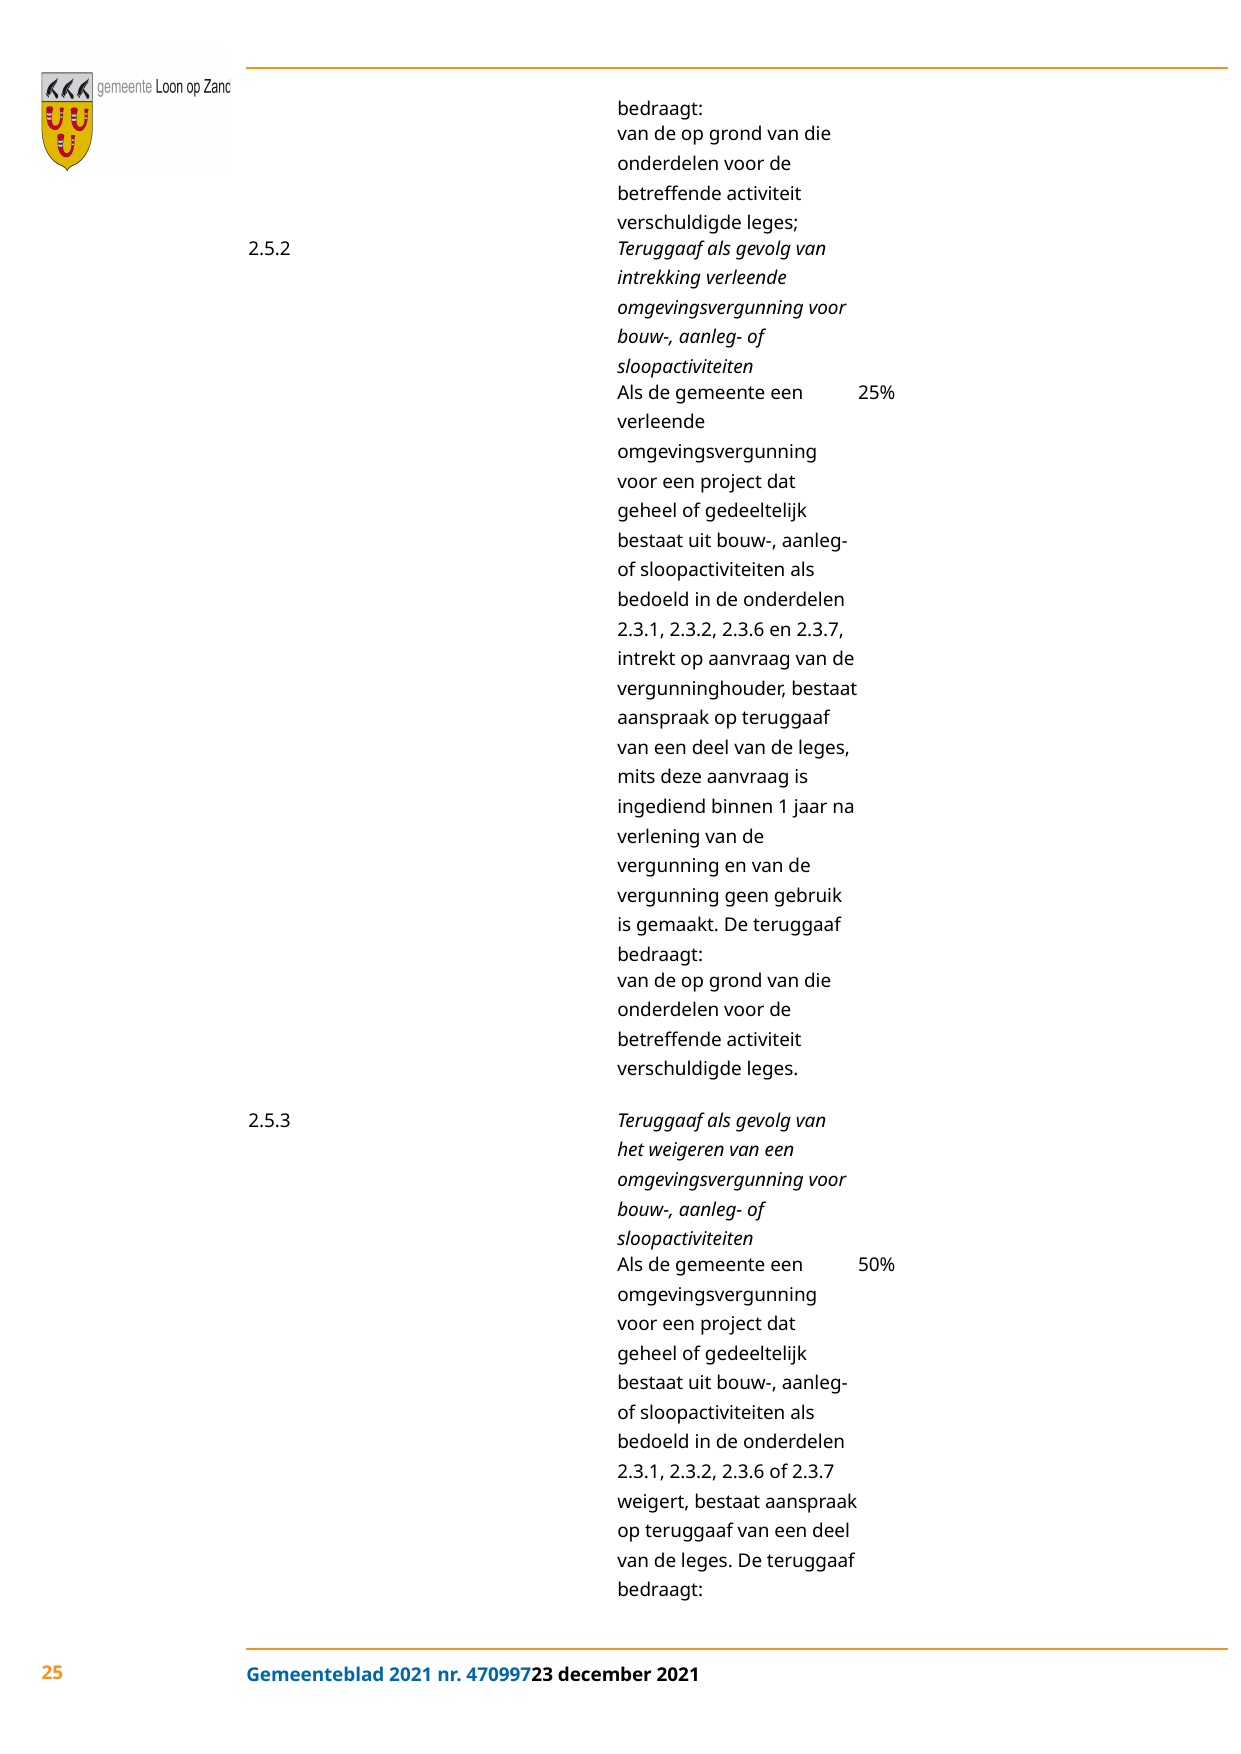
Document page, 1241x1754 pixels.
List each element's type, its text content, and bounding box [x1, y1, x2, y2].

table_cell 2.5.2 [248, 235, 617, 379]
table_cell Teruggaaf als gevolg van het weigeren van een omgevingsvergunning voor bouw-, aanleg- of sloopactiviteiten [617, 1107, 858, 1251]
table_cell [858, 95, 1152, 121]
table_cell Als de gemeente een verleende omgevingsvergunning voor een project dat geheel of gedeeltelijk bestaat uit bouw-, aanleg- of sloopactiviteiten als bedoeld in de onderdelen 2.3.1, 2.3.2, 2.3.6 en 2.3.7, intrekt op aanvraag van de vergunninghouder, bestaat aanspraak op teruggaaf van een deel van de leges, mits deze aanvraag is ingediend binnen 1 jaar na verlening van de vergunning en van de vergunning geen gebruik is gemaakt. De teruggaaf bedraagt: [617, 379, 858, 967]
table_cell van de op grond van die onderdelen voor de betreffende activiteit verschuldigde leges. [617, 967, 858, 1081]
table_cell 25% [858, 379, 1152, 967]
table_cell [858, 121, 1152, 235]
picture [41, 47, 231, 172]
table_cell [858, 235, 1152, 379]
table_cell Teruggaaf als gevolg van intrekking verleende omgevingsvergunning voor bouw-, aanleg- of sloopactiviteiten [617, 235, 858, 379]
table_cell [248, 379, 617, 1081]
table_cell [858, 1107, 1152, 1251]
table_cell [617, 1081, 858, 1107]
table_cell [858, 967, 1152, 1081]
table_cell Als de gemeente een omgevingsvergunning voor een project dat geheel of gedeeltelijk bestaat uit bouw-, aanleg- of sloopactiviteiten als bedoeld in de onderdelen 2.3.1, 2.3.2, 2.3.6 of 2.3.7 weigert, bestaat aanspraak op teruggaaf van een deel van de leges. De teruggaaf bedraagt: [617, 1251, 858, 1602]
table_cell [248, 121, 617, 235]
table_cell [248, 1251, 617, 1602]
table_cell van de op grond van die onderdelen voor de betreffende activiteit verschuldigde leges; [617, 121, 858, 235]
table_cell [248, 95, 617, 121]
table_cell [858, 1081, 1152, 1107]
table_cell bedraagt: [617, 95, 858, 121]
table_cell [248, 1081, 617, 1107]
table_cell 2.5.3 [248, 1107, 617, 1251]
table_cell 50% [858, 1251, 1152, 1602]
